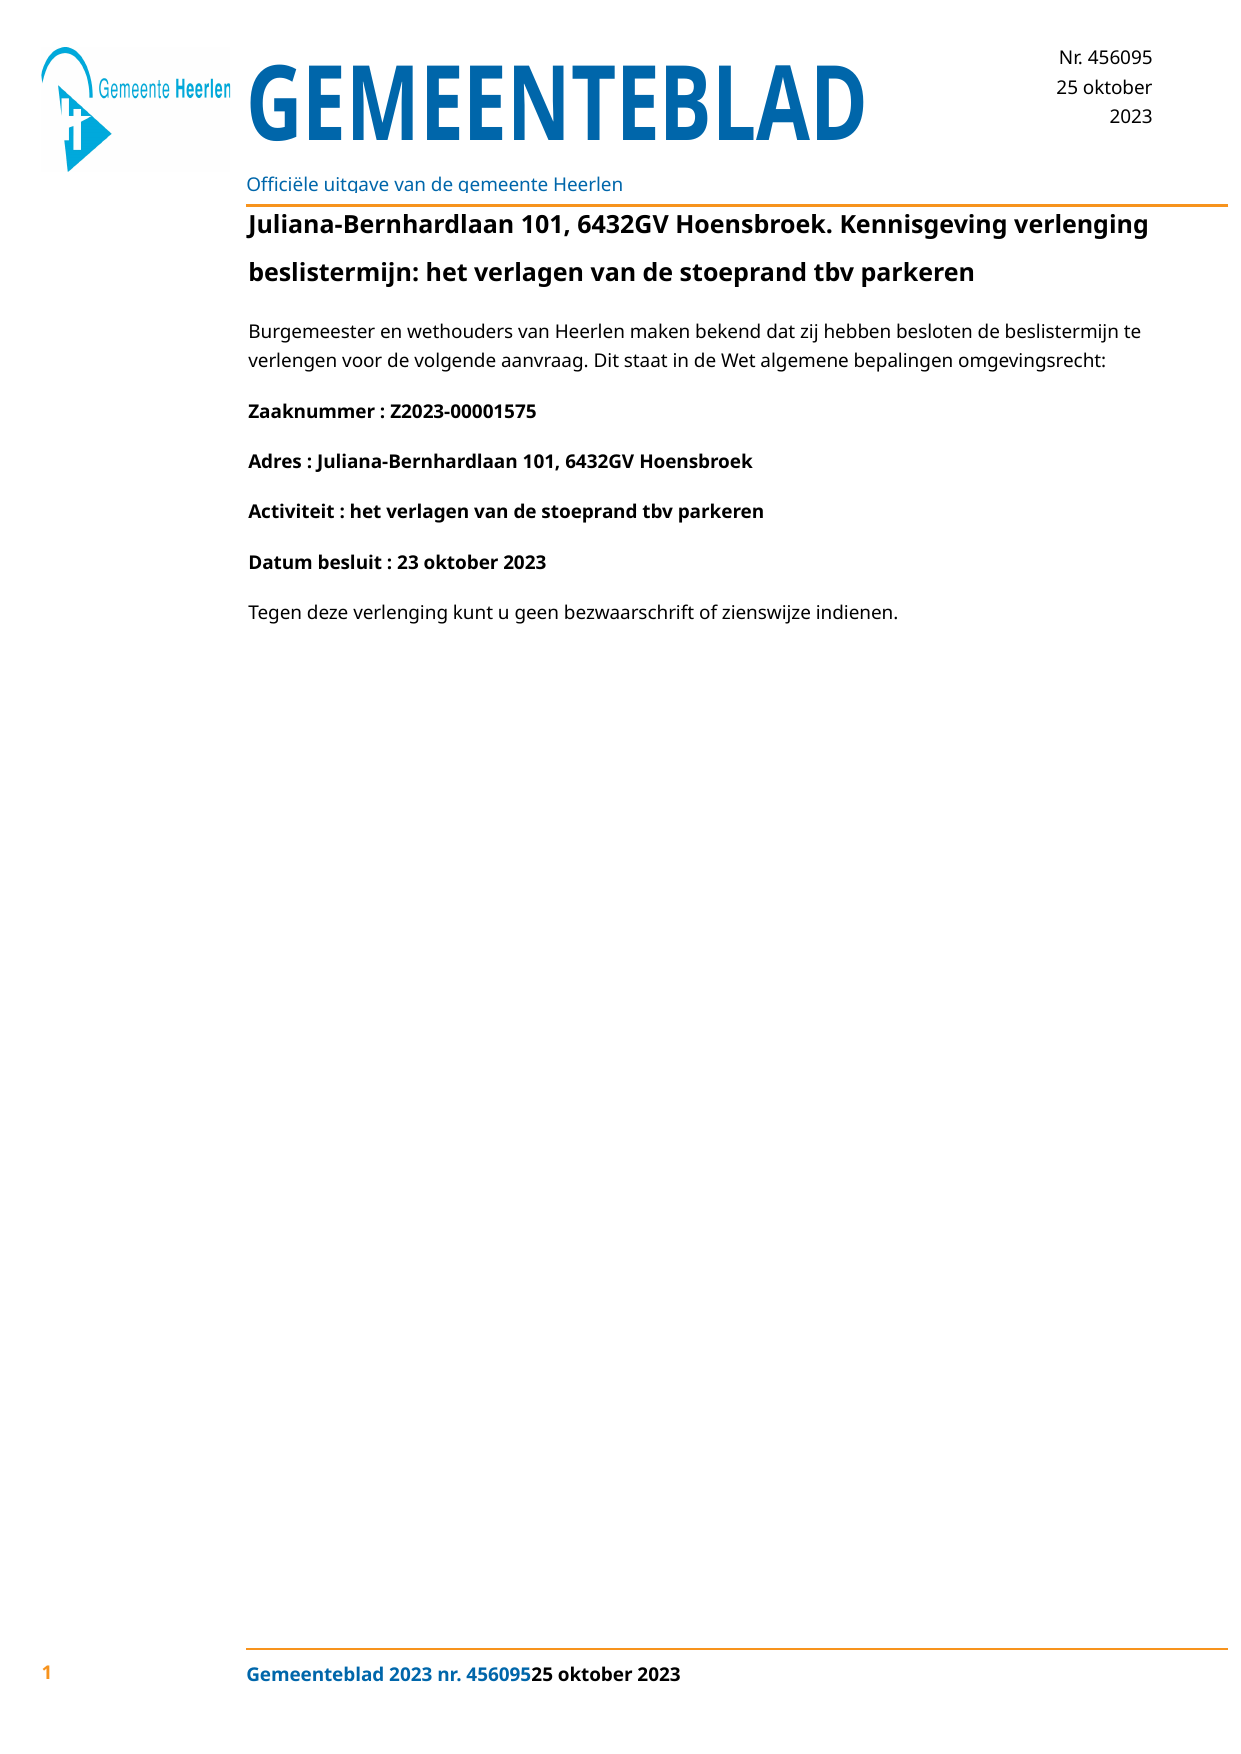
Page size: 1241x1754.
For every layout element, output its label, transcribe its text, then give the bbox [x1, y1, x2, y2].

text Adres : Juliana-Bernhardlaan 101, 6432GV Hoensbroek [248, 448, 1152, 474]
text Datum besluit : 23 oktober 2023 [248, 549, 1152, 575]
text Juliana-Bernhardlaan 101, 6432GV Hoensbroek. Kennisgeving verlenging beslistermijn: het verlagen van de stoeprand tbv parkeren [248, 207, 1152, 288]
text Activiteit : het verlagen van de stoeprand tbv parkeren [248, 499, 1152, 524]
text Burgemeester en wethouders van Heerlen maken bekend dat zij hebben besloten de beslistermijn te verlengen voor de volgende aanvraag. Dit staat in de Wet algemene bepalingen omgevingsrecht: [248, 318, 1152, 373]
text Zaaknummer : Z2023-00001575 [248, 398, 1152, 424]
picture [41, 47, 231, 172]
picture [41, 47, 59, 70]
text Tegen deze verlenging kunt u geen bezwaarschrift of zienswijze indienen. [248, 599, 1152, 625]
